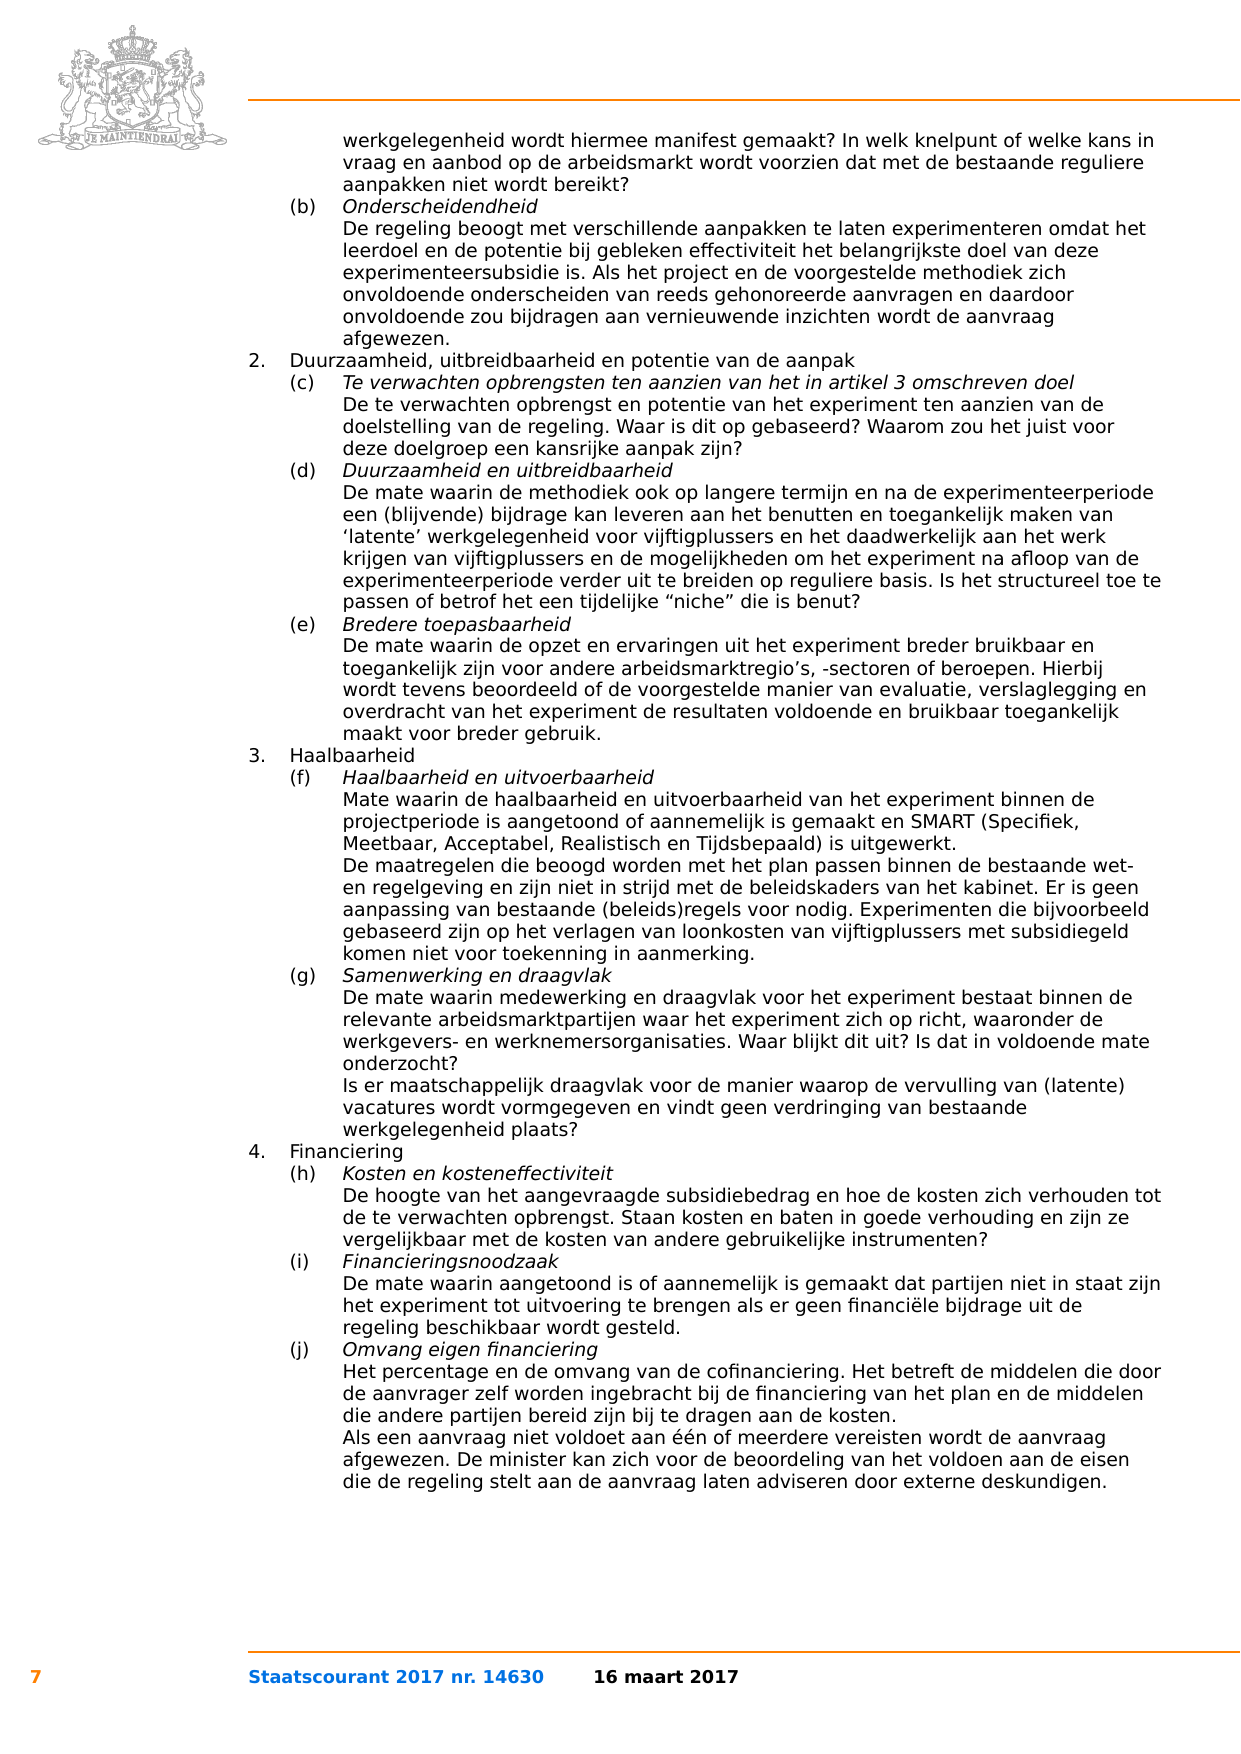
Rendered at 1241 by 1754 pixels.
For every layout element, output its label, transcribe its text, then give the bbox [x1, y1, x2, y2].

text (h) Kosten en kosteneffectiviteit [289, 1163, 1163, 1185]
text 4. Financiering [248, 1141, 1163, 1163]
text De mate waarin de opzet en ervaringen uit het experiment breder bruikbaar en toegankelijk zijn voor andere arbeidsmarktregio’s, -sectoren of beroepen. Hierbij wordt tevens beoordeeld of de voorgestelde manier van evaluatie, verslaglegging en overdracht van het experiment de resultaten voldoende en bruikbaar toegankelijk maakt voor breder gebruik. [342, 635, 1163, 745]
text Het percentage en de omvang van de cofinanciering. Het betreft de middelen die door de aanvrager zelf worden ingebracht bij de financiering van het plan en de middelen die andere partijen bereid zijn bij te dragen aan de kosten. [342, 1361, 1163, 1427]
text De hoogte van het aangevraagde subsidiebedrag en hoe de kosten zich verhouden tot de te verwachten opbrengst. Staan kosten en baten in goede verhouding en zijn ze vergelijkbaar met de kosten van andere gebruikelijke instrumenten? [342, 1185, 1163, 1251]
text 2. Duurzaamheid, uitbreidbaarheid en potentie van de aanpak [248, 350, 1163, 372]
text (f) Haalbaarheid en uitvoerbaarheid [289, 767, 1163, 789]
text (i) Financieringsnoodzaak [289, 1251, 1163, 1273]
text (e) Bredere toepasbaarheid [289, 613, 1163, 635]
text werkgelegenheid wordt hiermee manifest gemaakt? In welk knelpunt of welke kans in vraag en aanbod op de arbeidsmarkt wordt voorzien dat met de bestaande reguliere aanpakken niet wordt bereikt? [342, 130, 1163, 196]
text (c) Te verwachten opbrengsten ten aanzien van het in artikel 3 omschreven doel [289, 372, 1163, 394]
text Is er maatschappelijk draagvlak voor de manier waarop de vervulling van (latente) vacatures wordt vormgegeven en vindt geen verdringing van bestaande werkgelegenheid plaats? [342, 1075, 1163, 1141]
picture [38, 25, 227, 150]
text (d) Duurzaamheid en uitbreidbaarheid [289, 459, 1163, 482]
text Mate waarin de haalbaarheid en uitvoerbaarheid van het experiment binnen de projectperiode is aangetoond of aannemelijk is gemaakt en SMART (Specifiek, Meetbaar, Acceptabel, Realistisch en Tijdsbepaald) is uitgewerkt. [342, 789, 1163, 855]
text (g) Samenwerking en draagvlak [289, 965, 1163, 987]
text De maatregelen die beoogd worden met het plan passen binnen de bestaande wet- en regelgeving en zijn niet in strijd met de beleidskaders van het kabinet. Er is geen aanpassing van bestaande (beleids)regels voor nodig. Experimenten die bijvoorbeeld gebaseerd zijn op het verlagen van loonkosten van vijftigplussers met subsidiegeld komen niet voor toekenning in aanmerking. [342, 855, 1163, 965]
text De regeling beoogt met verschillende aanpakken te laten experimenteren omdat het leerdoel en de potentie bij gebleken effectiviteit het belangrijkste doel van deze experimenteersubsidie is. Als het project en de voorgestelde methodiek zich onvoldoende onderscheiden van reeds gehonoreerde aanvragen en daardoor onvoldoende zou bijdragen aan vernieuwende inzichten wordt de aanvraag afgewezen. [342, 218, 1163, 350]
text Als een aanvraag niet voldoet aan één of meerdere vereisten wordt de aanvraag afgewezen. De minister kan zich voor de beoordeling van het voldoen aan de eisen die de regeling stelt aan de aanvraag laten adviseren door externe deskundigen. [342, 1427, 1163, 1493]
text (j) Omvang eigen financiering [289, 1339, 1163, 1361]
text De mate waarin aangetoond is of aannemelijk is gemaakt dat partijen niet in staat zijn het experiment tot uitvoering te brengen als er geen financiële bijdrage uit de regeling beschikbaar wordt gesteld. [342, 1273, 1163, 1339]
text De mate waarin de methodiek ook op langere termijn en na de experimenteerperiode een (blijvende) bijdrage kan leveren aan het benutten en toegankelijk maken van ‘latente’ werkgelegenheid voor vijftigplussers en het daadwerkelijk aan het werk krijgen van vijftigplussers en de mogelijkheden om het experiment na afloop van de experimenteerperiode verder uit te breiden op reguliere basis. Is het structureel toe te passen of betrof het een tijdelijke “niche” die is benut? [342, 482, 1163, 613]
text De te verwachten opbrengst en potentie van het experiment ten aanzien van de doelstelling van de regeling. Waar is dit op gebaseerd? Waarom zou het juist voor deze doelgroep een kansrijke aanpak zijn? [342, 394, 1163, 459]
text (b) Onderscheidendheid [289, 196, 1163, 218]
text De mate waarin medewerking en draagvlak voor het experiment bestaat binnen de relevante arbeidsmarktpartijen waar het experiment zich op richt, waaronder de werkgevers- en werknemersorganisaties. Waar blijkt dit uit? Is dat in voldoende mate onderzocht? [342, 987, 1163, 1075]
text 3. Haalbaarheid [248, 745, 1163, 767]
